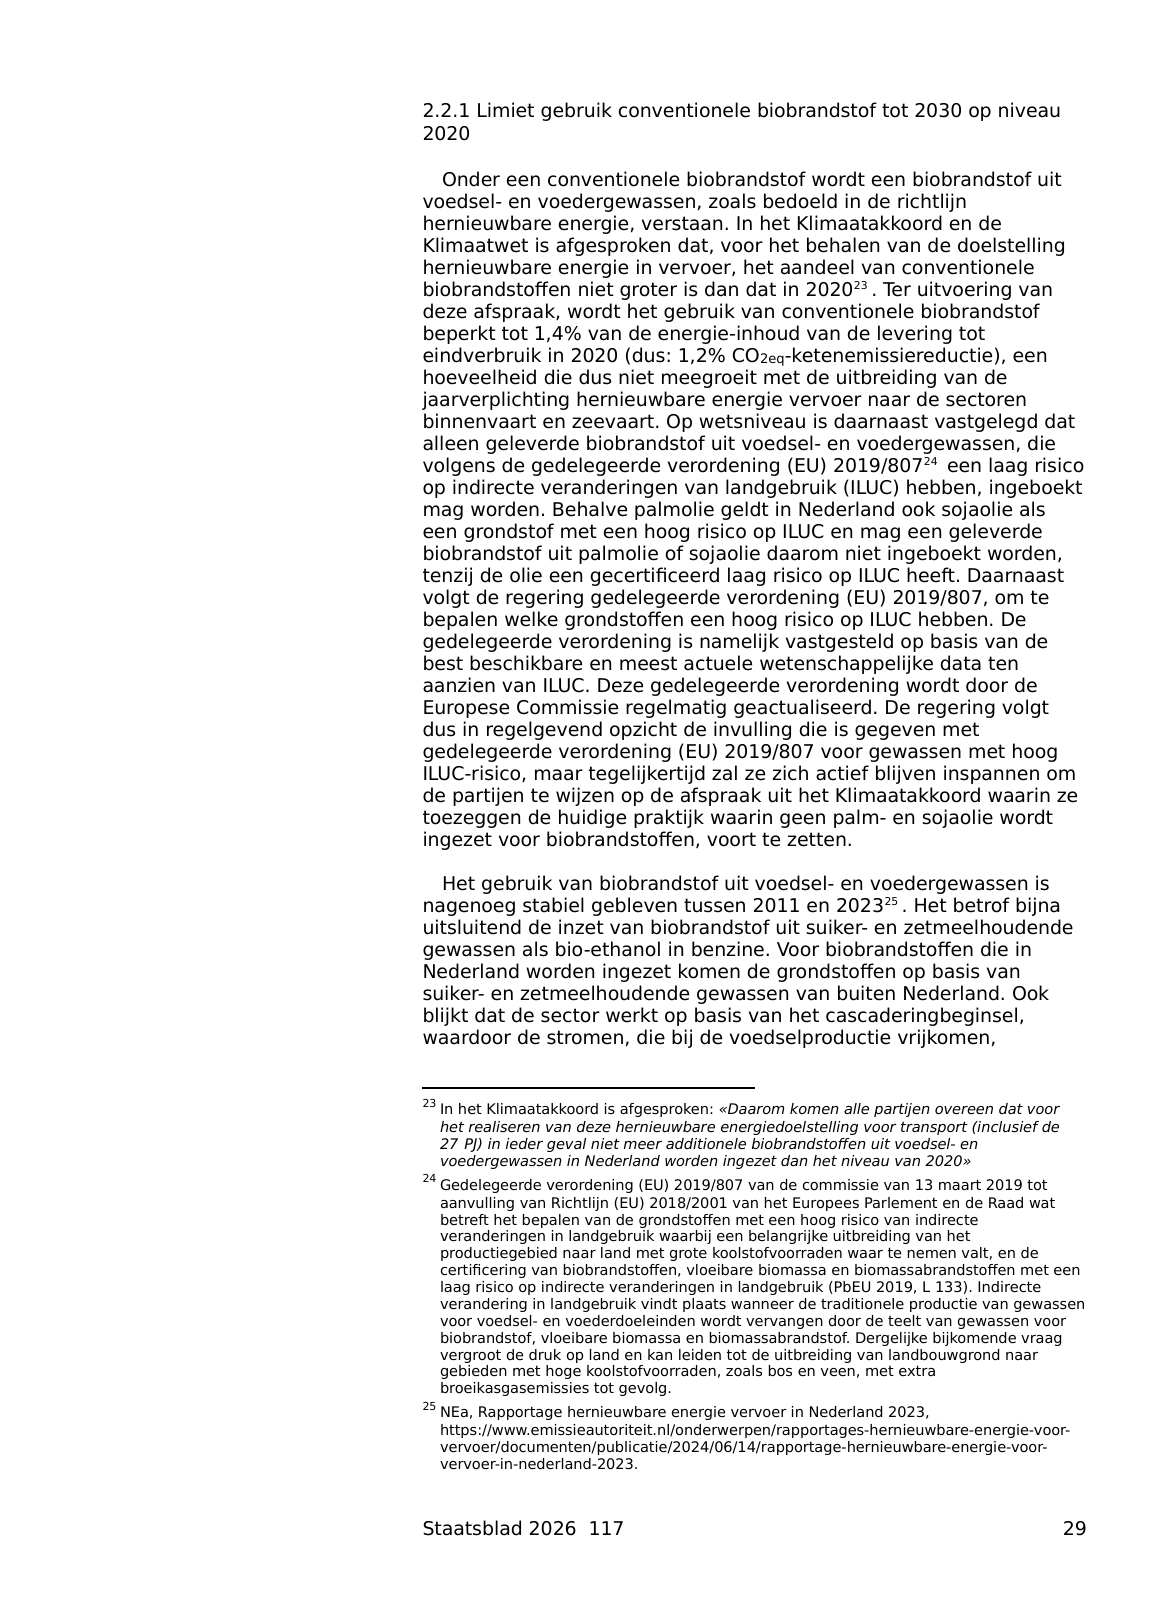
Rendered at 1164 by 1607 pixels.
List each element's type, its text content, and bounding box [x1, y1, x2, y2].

subtitle 2.2.1 Limiet gebruik conventionele biobrandstof tot 2030 op niveau 2020 [422, 100, 1087, 144]
text Gedelegeerde verordening (EU) 2019/807 van de commissie van 13 maart 2019 tot aanvulling van Richtlijn (EU) 2018/2001 van het Europees Parlement en de Raad wat betreft het bepalen van de grondstoffen met een hoog risico van indirecte veranderingen in landgebruik waarbij een belangrijke uitbreiding van het productiegebied naar land met grote koolstofvoorraden waar te nemen valt, en de certificering van biobrandstoffen, vloeibare biomassa en biomassabrandstoffen met een laag risico op indirecte veranderingen in landgebruik (PbEU 2019, L 133). Indirecte verandering in landgebruik vindt plaats wanneer de traditionele productie van gewassen voor voedsel- en voederdoeleinden wordt vervangen door de teelt van gewassen voor biobrandstof, vloeibare biomassa en biomassabrandstof. Dergelijke bijkomende vraag vergroot de druk op land en kan leiden tot de uitbreiding van landbouwgrond naar gebieden met hoge koolstofvoorraden, zoals bos en veen, met extra broeikasgasemissies tot gevolg. [422, 1173, 1087, 1397]
text In het Klimaatakkoord is afgesproken: «Daarom komen alle partijen overeen dat voor het realiseren van deze hernieuwbare energiedoelstelling voor transport (inclusief de 27 PJ) in ieder geval niet meer additionele biobrandstoffen uit voedsel- en voedergewassen in Nederland worden ingezet dan het niveau van 2020» [422, 1097, 1087, 1170]
text Onder een conventionele biobrandstof wordt een biobrandstof uit voedsel- en voedergewassen, zoals bedoeld in de richtlijn hernieuwbare energie, verstaan. In het Klimaatakkoord en de Klimaatwet is afgesproken dat, voor het behalen van de doelstelling hernieuwbare energie in vervoer, het aandeel van conventionele biobrandstoffen niet groter is dan dat in 2020. Ter uitvoering van deze afspraak, wordt het gebruik van conventionele biobrandstof beperkt tot 1,4% van de energie-inhoud van de levering tot eindverbruik in 2020 (dus: 1,2% CO2eq-ketenemissiereductie), een hoeveelheid die dus niet meegroeit met de uitbreiding van de jaarverplichting hernieuwbare energie vervoer naar de sectoren binnenvaart en zeevaart. Op wetsniveau is daarnaast vastgelegd dat alleen geleverde biobrandstof uit voedsel- en voedergewassen, die volgens de gedelegeerde verordening (EU) 2019/807 een laag risico op indirecte veranderingen van landgebruik (ILUC) hebben, ingeboekt mag worden. Behalve palmolie geldt in Nederland ook sojaolie als een grondstof met een hoog risico op ILUC en mag een geleverde biobrandstof uit palmolie of sojaolie daarom niet ingeboekt worden, tenzij de olie een gecertificeerd laag risico op ILUC heeft. Daarnaast volgt de regering gedelegeerde verordening (EU) 2019/807, om te bepalen welke grondstoffen een hoog risico op ILUC hebben. De gedelegeerde verordening is namelijk vastgesteld op basis van de best beschikbare en meest actuele wetenschappelijke data ten aanzien van ILUC. Deze gedelegeerde verordening wordt door de Europese Commissie regelmatig geactualiseerd. De regering volgt dus in regelgevend opzicht de invulling die is gegeven met gedelegeerde verordening (EU) 2019/807 voor gewassen met hoog ILUC-risico, maar tegelijkertijd zal ze zich actief blijven inspannen om de partijen te wijzen op de afspraak uit het Klimaatakkoord waarin ze toezeggen de huidige praktijk waarin geen palm- en sojaolie wordt ingezet voor biobrandstoffen, voort te zetten. [422, 169, 1087, 851]
text NEa, Rapportage hernieuwbare energie vervoer in Nederland 2023, https://www.emissieautoriteit.nl/onderwerpen/rapportages-hernieuwbare-energie-voor-vervoer/documenten/publicatie/2024/06/14/rapportage-hernieuwbare-energie-voor-vervoer-in-nederland-2023. [422, 1400, 1087, 1473]
text Het gebruik van biobrandstof uit voedsel- en voedergewassen is nagenoeg stabiel gebleven tussen 2011 en 2023. Het betrof bijna uitsluitend de inzet van biobrandstof uit suiker- en zetmeelhoudende gewassen als bio-ethanol in benzine. Voor biobrandstoffen die in Nederland worden ingezet komen de grondstoffen op basis van suiker- en zetmeelhoudende gewassen van buiten Nederland. Ook blijkt dat de sector werkt op basis van het cascaderingbeginsel, waardoor de stromen, die bij de voedselproductie vrijkomen, [422, 873, 1087, 1049]
